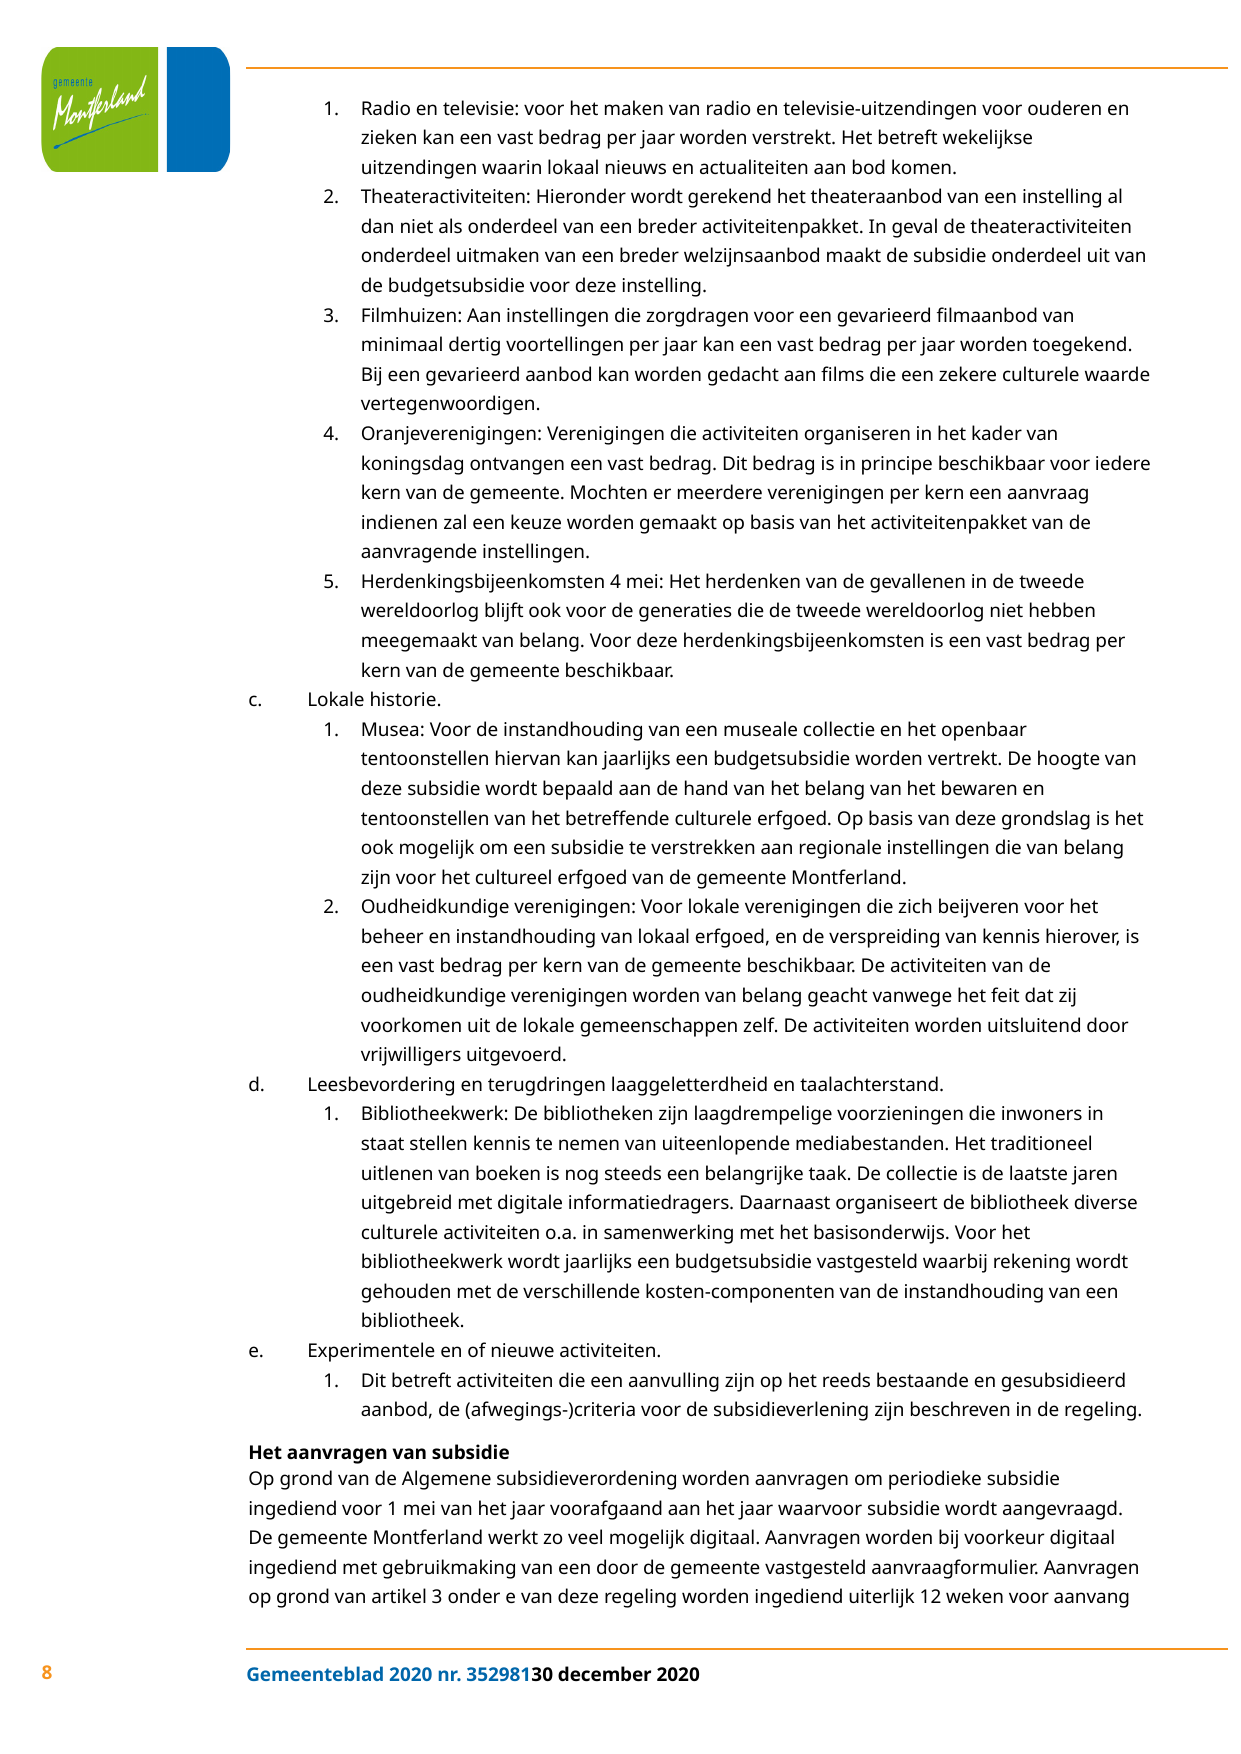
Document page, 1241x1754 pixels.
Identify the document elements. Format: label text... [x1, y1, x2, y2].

list Lokale historie. [248, 686, 1152, 712]
list Radio en televisie: voor het maken van radio en televisie-uitzendingen voor ouderen en zieken kan een vast bedrag per jaar worden verstrekt. Het betreft wekelijkse uitzendingen waarin lokaal nieuws en actualiteiten aan bod komen. [323, 95, 1152, 180]
list Filmhuizen: Aan instellingen die zorgdragen voor een gevarieerd filmaanbod van minimaal dertig voortellingen per jaar kan een vast bedrag per jaar worden toegekend. Bij een gevarieerd aanbod kan worden gedacht aan films die een zekere culturele waarde vertegenwoordigen. [323, 302, 1152, 416]
list Bibliotheekwerk: De bibliotheken zijn laagdrempelige voorzieningen die inwoners in staat stellen kennis te nemen van uiteenlopende mediabestanden. Het traditioneel uitlenen van boeken is nog steeds een belangrijke taak. De collectie is de laatste jaren uitgebreid met digitale informatiedragers. Daarnaast organiseert de bibliotheek diverse culturele activiteiten o.a. in samenwerking met het basisonderwijs. Voor het bibliotheekwerk wordt jaarlijks een budgetsubsidie vastgesteld waarbij rekening wordt gehouden met de verschillende kosten-componenten van de instandhouding van een bibliotheek. [323, 1101, 1152, 1333]
text Het aanvragen van subsidie [248, 1439, 1152, 1465]
list Herdenkingsbijeenkomsten 4 mei: Het herdenken van de gevallenen in de tweede wereldoorlog blijft ook voor de generaties die de tweede wereldoorlog niet hebben meegemaakt van belang. Voor deze herdenkingsbijeenkomsten is een vast bedrag per kern van de gemeente beschikbaar. [323, 568, 1152, 683]
picture [41, 47, 231, 172]
text Op grond van de Algemene subsidieverordening worden aanvragen om periodieke subsidie ingediend voor 1 mei van het jaar voorafgaand aan het jaar waarvoor subsidie wordt aangevraagd. De gemeente Montferland werkt zo veel mogelijk digitaal. Aanvragen worden bij voorkeur digitaal ingediend met gebruikmaking van een door de gemeente vastgesteld aanvraagformulier. Aanvragen op grond van artikel 3 onder e van deze regeling worden ingediend uiterlijk 12 weken voor aanvang [248, 1465, 1152, 1609]
list Musea: Voor de instandhouding van een museale collectie en het openbaar tentoonstellen hiervan kan jaarlijks een budgetsubsidie worden vertrekt. De hoogte van deze subsidie wordt bepaald aan de hand van het belang van het bewaren en tentoonstellen van het betreffende culturele erfgoed. Op basis van deze grondslag is het ook mogelijk om een subsidie te verstrekken aan regionale instellingen die van belang zijn voor het cultureel erfgoed van de gemeente Montferland. [323, 716, 1152, 890]
list Experimentele en of nieuwe activiteiten. [248, 1337, 1152, 1363]
list Dit betreft activiteiten die een aanvulling zijn op het reeds bestaande en gesubsidieerd aanbod, de (afwegings-)criteria voor de subsidieverlening zijn beschreven in de regeling. [323, 1367, 1152, 1422]
list Theateractiviteiten: Hieronder wordt gerekend het theateraanbod van een instelling al dan niet als onderdeel van een breder activiteitenpakket. In geval de theateractiviteiten onderdeel uitmaken van een breder welzijnsaanbod maakt de subsidie onderdeel uit van de budgetsubsidie voor deze instelling. [323, 183, 1152, 298]
list Oranjeverenigingen: Verenigingen die activiteiten organiseren in het kader van koningsdag ontvangen een vast bedrag. Dit bedrag is in principe beschikbaar voor iedere kern van de gemeente. Mochten er meerdere verenigingen per kern een aanvraag indienen zal een keuze worden gemaakt op basis van het activiteitenpakket van de aanvragende instellingen. [323, 420, 1152, 564]
list Leesbevordering en terugdringen laaggeletterdheid en taalachterstand. [248, 1071, 1152, 1097]
list Oudheidkundige verenigingen: Voor lokale verenigingen die zich beijveren voor het beheer en instandhouding van lokaal erfgoed, en de verspreiding van kennis hierover, is een vast bedrag per kern van de gemeente beschikbaar. De activiteiten van de oudheidkundige verenigingen worden van belang geacht vanwege het feit dat zij voorkomen uit de lokale gemeenschappen zelf. De activiteiten worden uitsluitend door vrijwilligers uitgevoerd. [323, 893, 1152, 1067]
